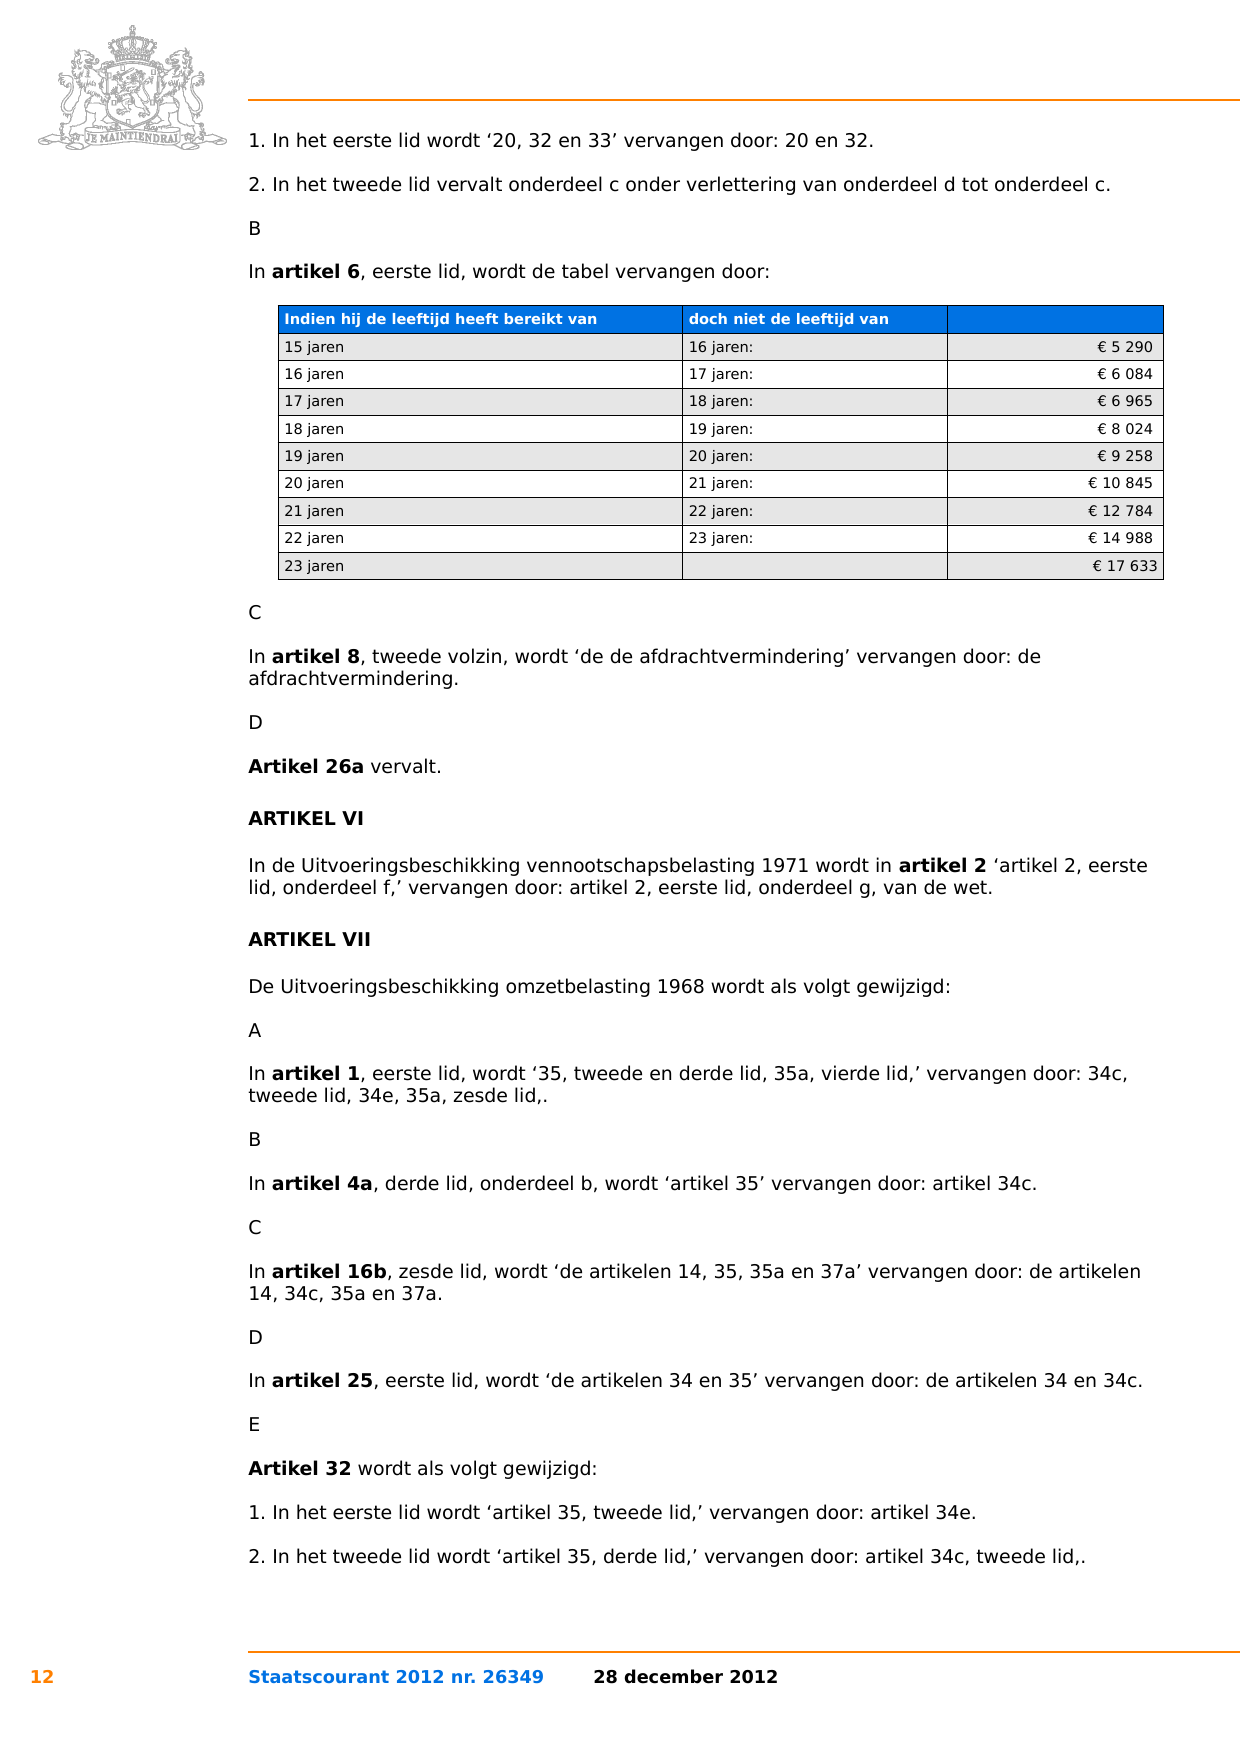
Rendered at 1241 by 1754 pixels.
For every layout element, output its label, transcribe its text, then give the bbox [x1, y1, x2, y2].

table_cell 20 jaren [279, 471, 682, 497]
subtitle ARTIKEL VI [248, 808, 1163, 830]
text D [248, 1327, 1163, 1348]
table_cell € 9 258 [948, 443, 1163, 470]
table_cell 22 jaren [279, 526, 682, 552]
text C [248, 602, 1163, 624]
text E [248, 1414, 1163, 1436]
table_cell € 6 965 [948, 389, 1163, 415]
text In artikel 4a, derde lid, onderdeel b, wordt ‘artikel 35’ vervangen door: artikel 34c. [248, 1173, 1163, 1195]
table_cell 17 jaren [279, 389, 682, 415]
table_cell 21 jaren: [683, 471, 947, 497]
text 1. In het eerste lid wordt ‘artikel 35, tweede lid,’ vervangen door: artikel 34e. [248, 1502, 1163, 1524]
table_cell € 14 988 [948, 526, 1163, 552]
text 1. In het eerste lid wordt ‘20, 32 en 33’ vervangen door: 20 en 32. [248, 130, 1163, 152]
text Artikel 32 wordt als volgt gewijzigd: [248, 1458, 1163, 1480]
text D [248, 712, 1163, 734]
table_cell 18 jaren: [683, 389, 947, 415]
text In de Uitvoeringsbeschikking vennootschapsbelasting 1971 wordt in artikel 2 ‘artikel 2, eerste lid, onderdeel f,’ vervangen door: artikel 2, eerste lid, onderdeel g, van de wet. [248, 855, 1163, 899]
table_header [948, 306, 1163, 333]
table_cell 23 jaren [279, 553, 682, 579]
text In artikel 1, eerste lid, wordt ‘35, tweede en derde lid, 35a, vierde lid,’ vervangen door: 34c, tweede lid, 34e, 35a, zesde lid,. [248, 1063, 1163, 1107]
table_cell 15 jaren [279, 334, 682, 360]
table_cell € 12 784 [948, 498, 1163, 524]
text In artikel 25, eerste lid, wordt ‘de artikelen 34 en 35’ vervangen door: de artikelen 34 en 34c. [248, 1370, 1163, 1392]
table_header Indien hij de leeftijd heeft bereikt van [279, 306, 682, 333]
table_cell 18 jaren [279, 416, 682, 442]
text 2. In het tweede lid vervalt onderdeel c onder verlettering van onderdeel d tot onderdeel c. [248, 174, 1163, 196]
text 2. In het tweede lid wordt ‘artikel 35, derde lid,’ vervangen door: artikel 34c, tweede lid,. [248, 1546, 1163, 1568]
table_cell 17 jaren: [683, 361, 947, 387]
text Artikel 26a vervalt. [248, 756, 1163, 778]
table_cell 22 jaren: [683, 498, 947, 524]
text In artikel 8, tweede volzin, wordt ‘de de afdrachtvermindering’ vervangen door: de afdrachtvermindering. [248, 646, 1163, 690]
subtitle ARTIKEL VII [248, 929, 1163, 951]
table_cell € 17 633 [948, 553, 1163, 579]
table_cell 23 jaren: [683, 526, 947, 552]
table_cell 19 jaren: [683, 416, 947, 442]
table_cell 16 jaren [279, 361, 682, 387]
table_cell € 10 845 [948, 471, 1163, 497]
text B [248, 218, 1163, 239]
text A [248, 1019, 1163, 1041]
table_cell € 6 084 [948, 361, 1163, 387]
table_cell 20 jaren: [683, 443, 947, 470]
table_header doch niet de leeftijd van [683, 306, 947, 333]
picture [38, 25, 227, 150]
text De Uitvoeringsbeschikking omzetbelasting 1968 wordt als volgt gewijzigd: [248, 976, 1163, 998]
table_cell 21 jaren [279, 498, 682, 524]
table_cell [683, 553, 947, 579]
text B [248, 1129, 1163, 1151]
text In artikel 6, eerste lid, wordt de tabel vervangen door: [248, 261, 1163, 283]
table_cell € 8 024 [948, 416, 1163, 442]
table_cell 16 jaren: [683, 334, 947, 360]
text C [248, 1217, 1163, 1239]
table_cell 19 jaren [279, 443, 682, 470]
text In artikel 16b, zesde lid, wordt ‘de artikelen 14, 35, 35a en 37a’ vervangen door: de artikelen 14, 34c, 35a en 37a. [248, 1261, 1163, 1305]
table_cell € 5 290 [948, 334, 1163, 360]
